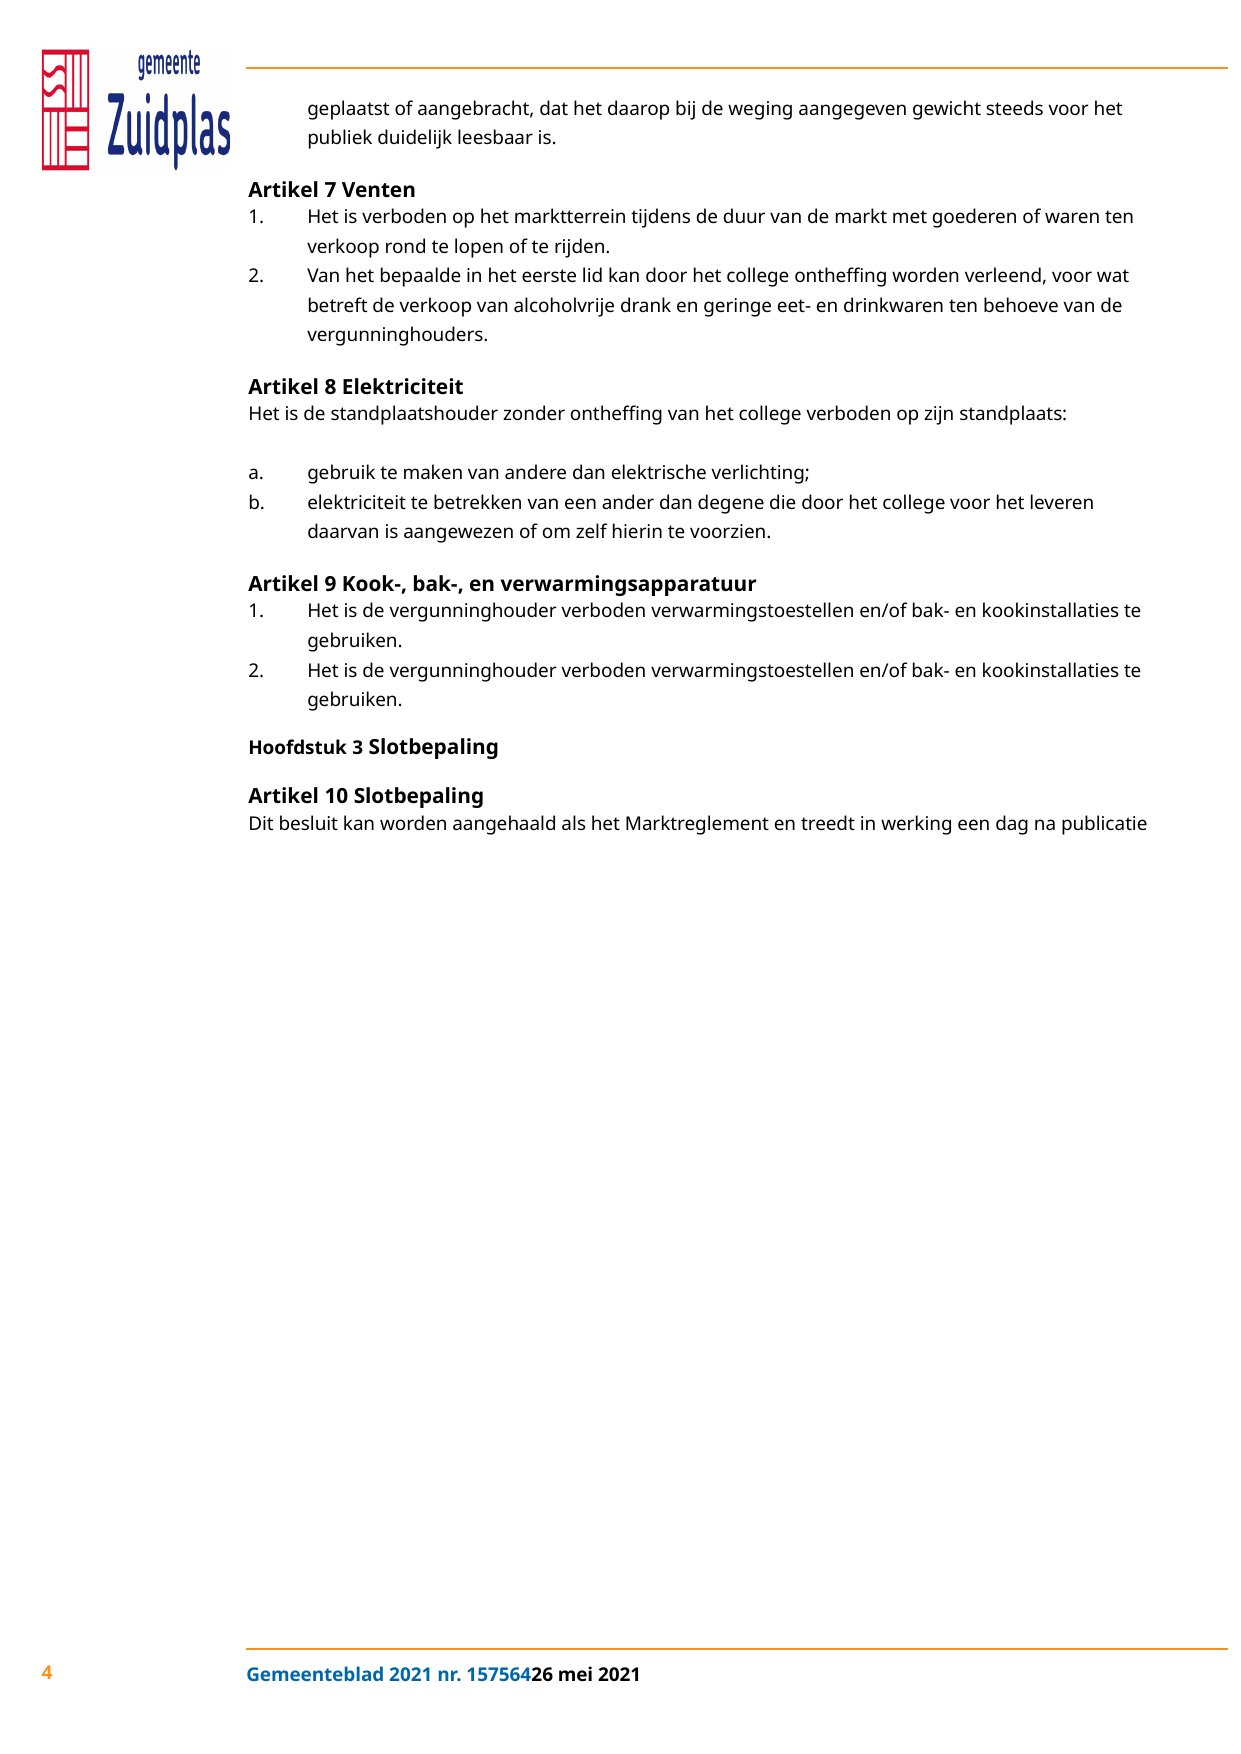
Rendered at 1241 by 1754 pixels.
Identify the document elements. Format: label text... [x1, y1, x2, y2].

text Artikel 9 Kook-, bak-, en verwarmingsapparatuur [248, 569, 1152, 598]
list Van het bepaalde in het eerste lid kan door het college ontheffing worden verleend, voor wat betreft de verkoop van alcoholvrije drank en geringe eet- en drinkwaren ten behoeve van de vergunninghouders. [248, 262, 1152, 347]
list Het is de vergunninghouder verboden verwarmingstoestellen en/of bak- en kookinstallaties te gebruiken. [248, 598, 1152, 653]
list geplaatst of aangebracht, dat het daarop bij de weging aangegeven gewicht steeds voor het publiek duidelijk leesbaar is. [248, 95, 1152, 150]
list elektriciteit te betrekken van een ander dan degene die door het college voor het leveren daarvan is aangewezen of om zelf hierin te voorzien. [248, 489, 1152, 544]
text Dit besluit kan worden aangehaald als het Marktreglement en treedt in werking een dag na publicatie [248, 810, 1152, 835]
text Artikel 7 Venten [248, 175, 1152, 203]
list Het is de vergunninghouder verboden verwarmingstoestellen en/of bak- en kookinstallaties te gebruiken. [248, 657, 1152, 712]
text Artikel 8 Elektriciteit [248, 372, 1152, 400]
text Hoofdstuk 3 Slotbepaling [248, 732, 1152, 760]
text Het is de standplaatshouder zonder ontheffing van het college verboden op zijn standplaats: [248, 400, 1152, 426]
picture [41, 47, 231, 172]
list Het is verboden op het marktterrein tijdens de duur van de markt met goederen of waren ten verkoop rond te lopen of te rijden. [248, 203, 1152, 258]
text Artikel 10 Slotbepaling [248, 781, 1152, 810]
list gebruik te maken van andere dan elektrische verlichting; [248, 459, 1152, 485]
